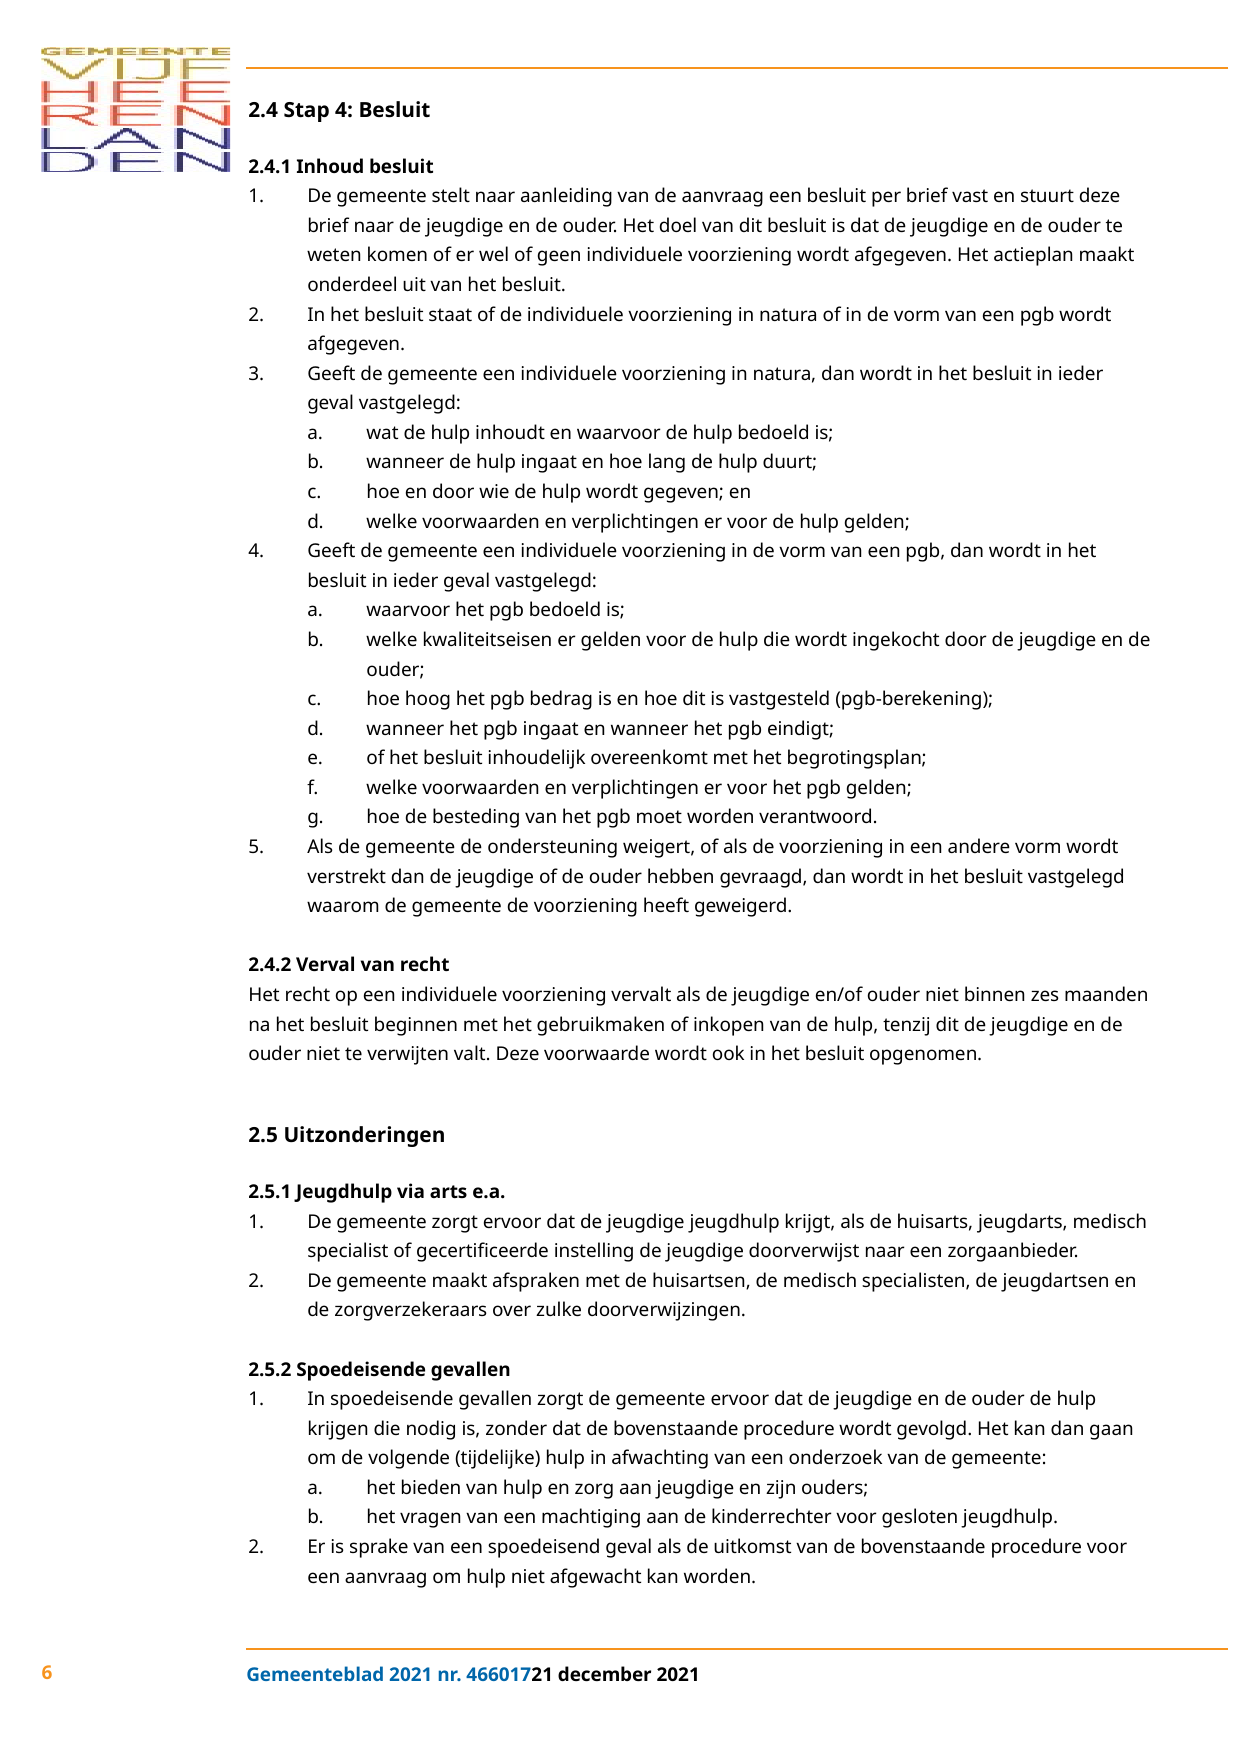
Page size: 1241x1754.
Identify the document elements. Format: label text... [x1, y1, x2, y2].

list welke kwaliteitseisen er gelden voor de hulp die wordt ingekocht door de jeugdige en de ouder; [307, 626, 1152, 681]
list of het besluit inhoudelijk overeenkomt met het begrotingsplan; [307, 744, 1152, 770]
list hoe hoog het pgb bedrag is en hoe dit is vastgesteld (pgb-berekening); [307, 685, 1152, 711]
list wanneer de hulp ingaat en hoe lang de hulp duurt; [307, 449, 1152, 474]
list Er is sprake van een spoedeisend geval als de uitkomst van de bovenstaande procedure voor een aanvraag om hulp niet afgewacht kan worden. [248, 1533, 1152, 1589]
text Het recht op een individuele voorziening vervalt als de jeugdige en/of ouder niet binnen zes maanden na het besluit beginnen met het gebruikmaken of inkopen van de hulp, tenzij dit de jeugdige en de ouder niet te verwijten valt. Deze voorwaarde wordt ook in het besluit opgenomen. [248, 981, 1152, 1066]
list In spoedeisende gevallen zorgt de gemeente ervoor dat de jeugdige en de ouder de hulp krijgen die nodig is, zonder dat de bovenstaande procedure wordt gevolgd. Het kan dan gaan om de volgende (tijdelijke) hulp in afwachting van een onderzoek van de gemeente: [248, 1385, 1152, 1470]
list het bieden van hulp en zorg aan jeugdige en zijn ouders; [307, 1474, 1152, 1500]
list wat de hulp inhoudt en waarvoor de hulp bedoeld is; [307, 419, 1152, 445]
list Geeft de gemeente een individuele voorziening in natura, dan wordt in het besluit in ieder geval vastgelegd: [248, 360, 1152, 415]
list het vragen van een machtiging aan de kinderrechter voor gesloten jeugdhulp. [307, 1504, 1152, 1529]
picture [41, 47, 231, 172]
list hoe de besteding van het pgb moet worden verantwoord. [307, 804, 1152, 829]
list wanneer het pgb ingaat en wanneer het pgb eindigt; [307, 715, 1152, 741]
list De gemeente maakt afspraken met de huisartsen, de medisch specialisten, de jeugdartsen en de zorgverzekeraars over zulke doorverwijzingen. [248, 1267, 1152, 1322]
text 2.5.1 Jeugdhulp via arts e.a. [248, 1178, 1152, 1204]
text 2.4.1 Inhoud besluit [248, 153, 1152, 178]
list In het besluit staat of de individuele voorziening in natura of in de vorm van een pgb wordt afgegeven. [248, 301, 1152, 356]
list De gemeente stelt naar aanleiding van de aanvraag een besluit per brief vast en stuurt deze brief naar de jeugdige en de ouder. Het doel van dit besluit is dat de jeugdige en de ouder te weten komen of er wel of geen individuele voorziening wordt afgegeven. Het actieplan maakt onderdeel uit van het besluit. [248, 182, 1152, 297]
text 2.4 Stap 4: Besluit [248, 95, 1152, 123]
text 2.4.2 Verval van recht [248, 952, 1152, 977]
list hoe en door wie de hulp wordt gegeven; en [307, 478, 1152, 504]
list De gemeente zorgt ervoor dat de jeugdige jeugdhulp krijgt, als de huisarts, jeugdarts, medisch specialist of gecertificeerde instelling de jeugdige doorverwijst naar een zorgaanbieder. [248, 1208, 1152, 1263]
list welke voorwaarden en verplichtingen er voor het pgb gelden; [307, 774, 1152, 800]
list welke voorwaarden en verplichtingen er voor de hulp gelden; [307, 508, 1152, 533]
text 2.5.2 Spoedeisende gevallen [248, 1356, 1152, 1382]
list Geeft de gemeente een individuele voorziening in de vorm van een pgb, dan wordt in het besluit in ieder geval vastgelegd: [248, 537, 1152, 593]
list Als de gemeente de ondersteuning weigert, of als de voorziening in een andere vorm wordt verstrekt dan de jeugdige of de ouder hebben gevraagd, dan wordt in het besluit vastgelegd waarom de gemeente de voorziening heeft geweigerd. [248, 833, 1152, 918]
text 2.5 Uitzonderingen [248, 1120, 1152, 1149]
list waarvoor het pgb bedoeld is; [307, 597, 1152, 622]
